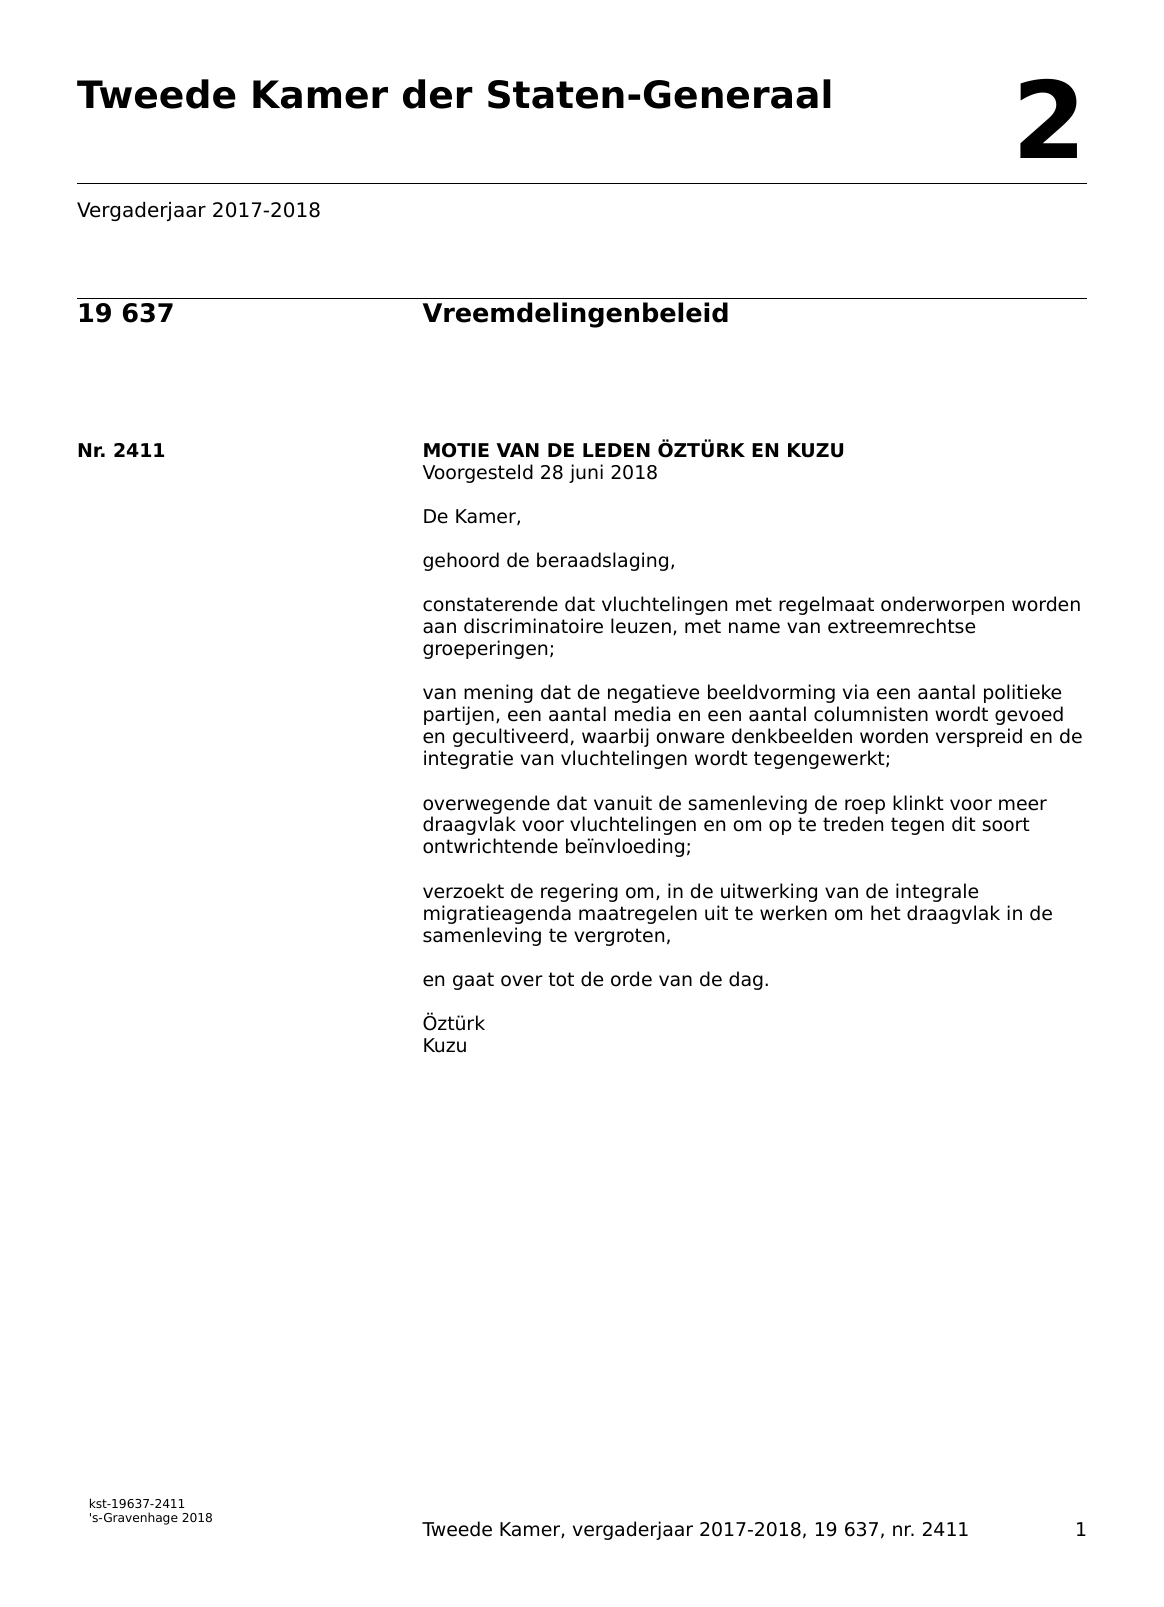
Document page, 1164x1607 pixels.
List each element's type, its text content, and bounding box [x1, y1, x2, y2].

text overwegende dat vanuit de samenleving de roep klinkt voor meer draagvlak voor vluchtelingen en om op te treden tegen dit soort ontwrichtende beïnvloeding; [422, 792, 1087, 858]
text van mening dat de negatieve beeldvorming via een aantal politieke partijen, een aantal media en een aantal columnisten wordt gevoed en gecultiveerd, waarbij onware denkbeelden worden verspreid en de integratie van vluchtelingen wordt tegengewerkt; [422, 682, 1087, 770]
text verzoekt de regering om, in de uitwerking van de integrale migratieagenda maatregelen uit te werken om het draagvlak in de samenleving te vergroten, [422, 881, 1087, 946]
subtitle 19 637 Vreemdelingenbeleid [77, 299, 1087, 329]
text constaterende dat vluchtelingen met regelmaat onderworpen worden aan discriminatoire leuzen, met name van extreemrechtse groeperingen; [422, 594, 1087, 660]
text kst-19637-2411 [88, 1497, 323, 1511]
table_header Tweede Kamer der Staten-Generaal [77, 59, 886, 183]
text en gaat over tot de orde van de dag. [422, 969, 1087, 991]
text 's-Gravenhage 2018 [88, 1511, 323, 1525]
text Kuzu [422, 1035, 1087, 1057]
text Öztürk [422, 1013, 1087, 1035]
subtitle Nr. 2411 MOTIE VAN DE LEDEN ÖZTÜRK EN KUZU [77, 440, 1087, 462]
table_cell Vergaderjaar 2017-2018 [77, 184, 1087, 298]
table_header 2 [886, 59, 1087, 183]
text De Kamer, [422, 506, 1087, 528]
text Voorgesteld 28 juni 2018 [422, 462, 1087, 484]
text gehoord de beraadslaging, [422, 550, 1087, 572]
